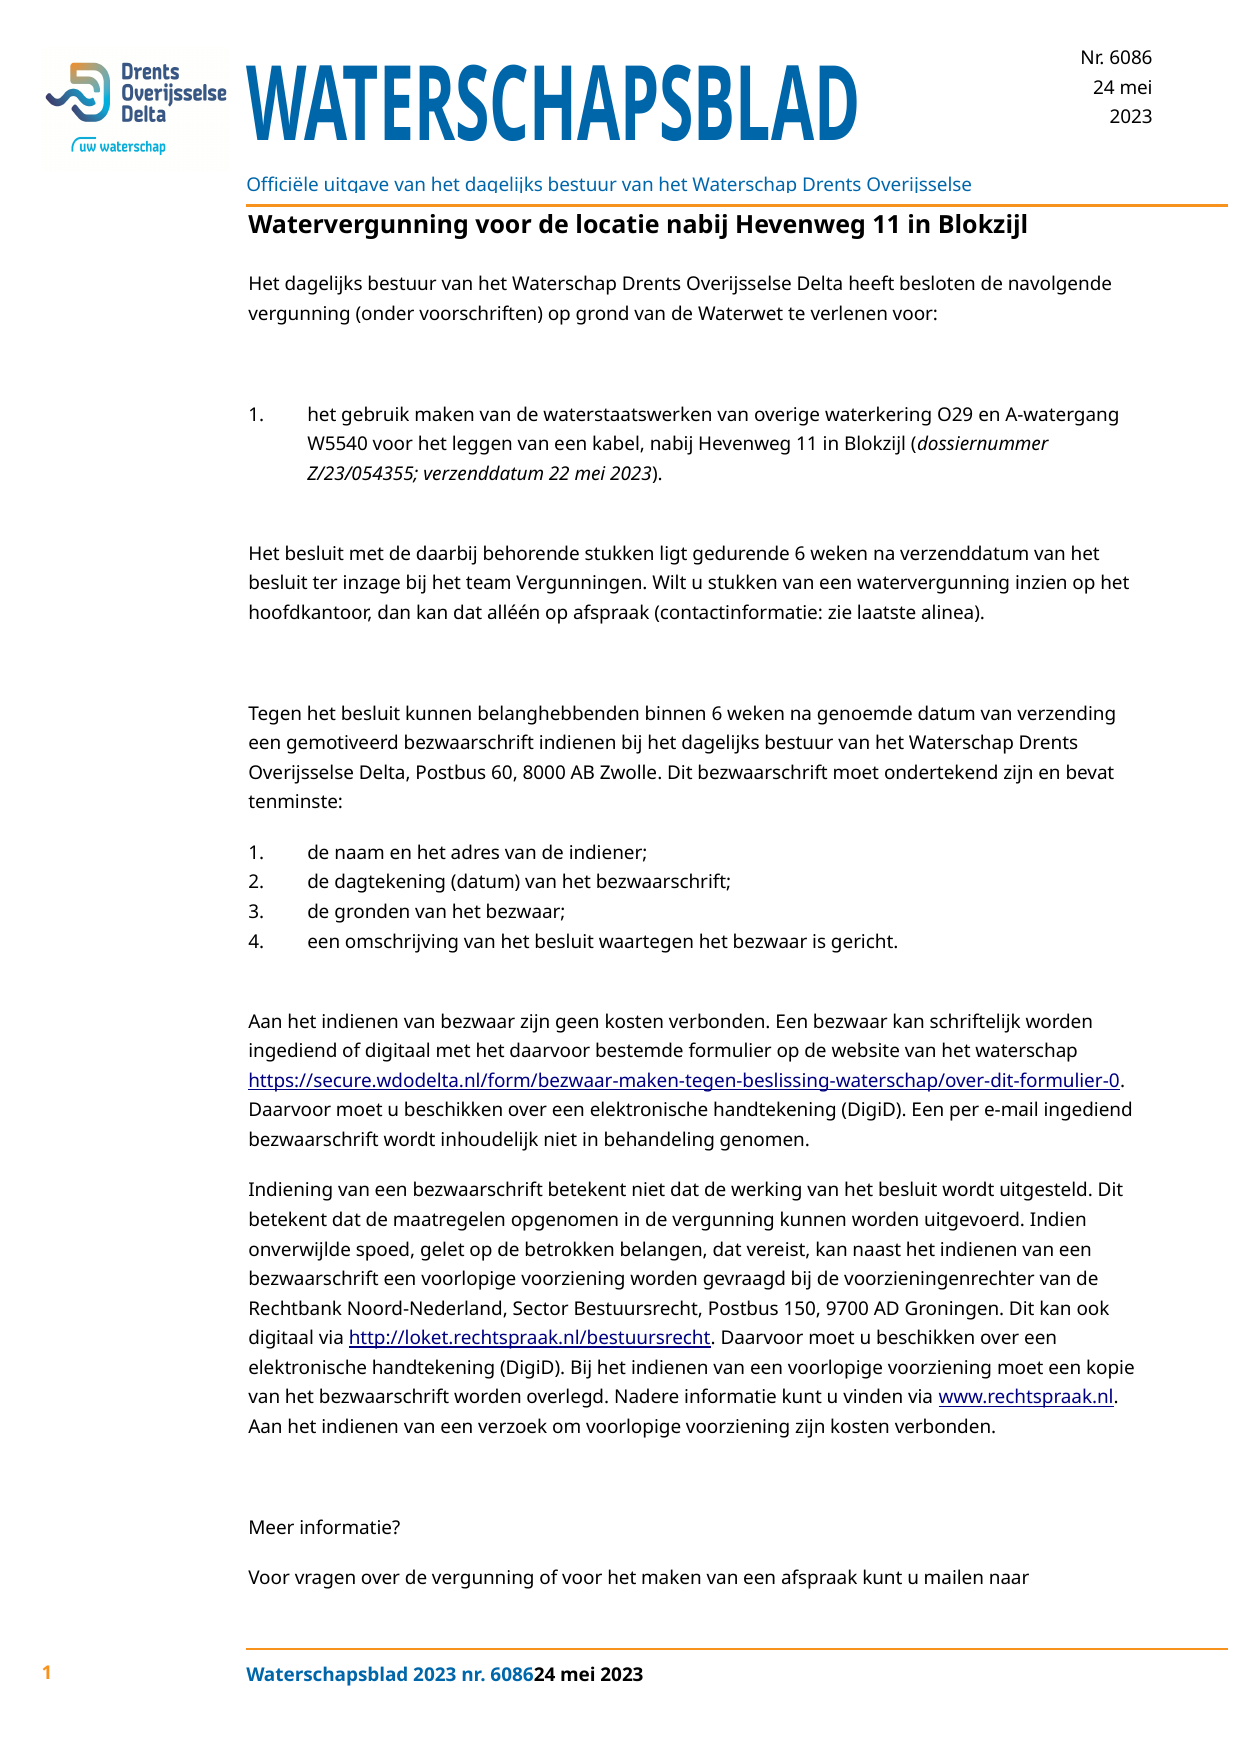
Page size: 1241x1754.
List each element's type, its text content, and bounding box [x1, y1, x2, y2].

text Het besluit met de daarbij behorende stukken ligt gedurende 6 weken na verzenddatum van het besluit ter inzage bij het team Vergunningen. Wilt u stukken van een watervergunning inzien op het hoofdkantoor, dan kan dat alléén op afspraak (contactinformatie: zie laatste alinea). [248, 540, 1152, 625]
text Tegen het besluit kunnen belanghebbenden binnen 6 weken na genoemde datum van verzending een gemotiveerd bezwaarschrift indienen bij het dagelijks bestuur van het Waterschap Drents Overijsselse Delta, Postbus 60, 8000 AB Zwolle. Dit bezwaarschrift moet ondertekend zijn en bevat tenminste: [248, 700, 1152, 814]
list de dagtekening (datum) van het bezwaarschrift; [248, 869, 1152, 894]
text Meer informatie? [248, 1514, 1152, 1540]
text Voor vragen over de vergunning of voor het maken van een afspraak kunt u mailen naar [248, 1564, 1152, 1590]
list een omschrijving van het besluit waartegen het bezwaar is gericht. [248, 928, 1152, 953]
text Het dagelijks bestuur van het Waterschap Drents Overijsselse Delta heeft besloten de navolgende vergunning (onder voorschriften) op grond van de Waterwet te verlenen voor: [248, 270, 1152, 326]
text Watervergunning voor de locatie nabij Hevenweg 11 in Blokzijl [248, 207, 1152, 241]
list de naam en het adres van de indiener; [248, 839, 1152, 865]
text Indiening van een bezwaarschrift betekent niet dat de werking van het besluit wordt uitgesteld. Dit betekent dat de maatregelen opgenomen in de vergunning kunnen worden uitgevoerd. Indien onverwijlde spoed, gelet op de betrokken belangen, dat vereist, kan naast het indienen van een bezwaarschrift een voorlopige voorziening worden gevraagd bij de voorzieningenrechter van de Rechtbank Noord-Nederland, Sector Bestuursrecht, Postbus 150, 9700 AD Groningen. Dit kan ook digitaal via http://loket.rechtspraak.nl/bestuursrecht. Daarvoor moet u beschikken over een elektronische handtekening (DigiD). Bij het indienen van een voorlopige voorziening moet een kopie van het bezwaarschrift worden overlegd. Nadere informatie kunt u vinden via www.rechtspraak.nl. Aan het indienen van een verzoek om voorlopige voorziening zijn kosten verbonden. [248, 1177, 1152, 1439]
picture [41, 47, 231, 172]
list het gebruik maken van de waterstaatswerken van overige waterkering O29 en A-watergang W5540 voor het leggen van een kabel, nabij Hevenweg 11 in Blokzijl (dossiernummer Z/23/054355; verzenddatum 22 mei 2023). [248, 401, 1152, 486]
list de gronden van het bezwaar; [248, 898, 1152, 924]
text Aan het indienen van bezwaar zijn geen kosten verbonden. Een bezwaar kan schriftelijk worden ingediend of digitaal met het daarvoor bestemde formulier op de website van het waterschap https://secure.wdodelta.nl/form/bezwaar-maken-tegen-beslissing-waterschap/over-dit-formulier-0. Daarvoor moet u beschikken over een elektronische handtekening (DigiD). Een per e-mail ingediend bezwaarschrift wordt inhoudelijk niet in behandeling genomen. [248, 1008, 1152, 1152]
